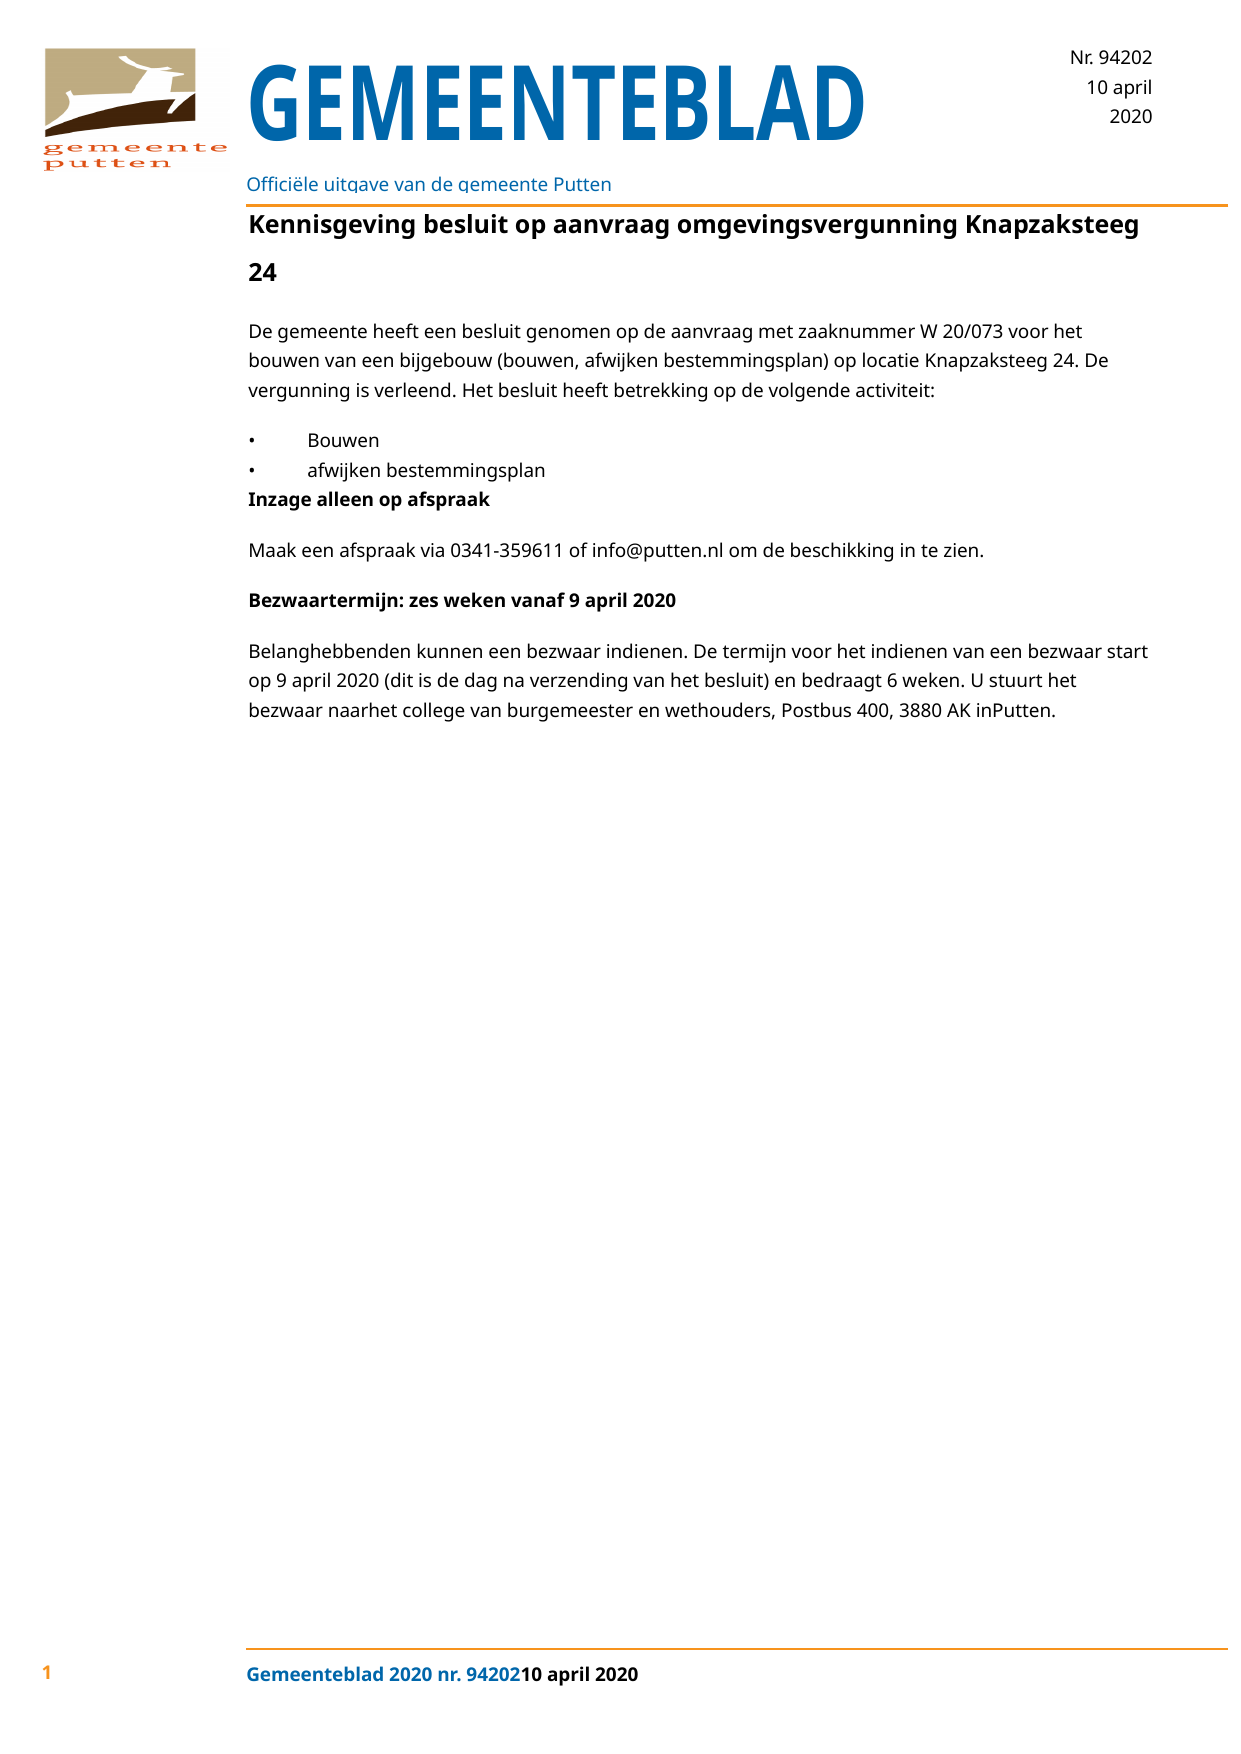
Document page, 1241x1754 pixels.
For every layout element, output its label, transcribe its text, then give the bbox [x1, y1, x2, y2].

text Kennisgeving besluit op aanvraag omgevingsvergunning Knapzaksteeg 24 [248, 207, 1152, 288]
text Maak een afspraak via 0341-359611 of info@putten.nl om de beschikking in te zien. [248, 537, 1152, 563]
text De gemeente heeft een besluit genomen op de aanvraag met zaaknummer W 20/073 voor het bouwen van een bijgebouw (bouwen, afwijken bestemmingsplan) op locatie Knapzaksteeg 24. De vergunning is verleend. Het besluit heeft betrekking op de volgende activiteit: [248, 318, 1152, 403]
list Bouwen [248, 427, 1152, 453]
text Bezwaartermijn: zes weken vanaf 9 april 2020 [248, 587, 1152, 613]
picture [41, 47, 231, 172]
list afwijken bestemmingsplan [248, 457, 1152, 483]
text Belanghebbenden kunnen een bezwaar indienen. De termijn voor het indienen van een bezwaar start op 9 april 2020 (dit is de dag na verzending van het besluit) en bedraagt 6 weken. U stuurt het bezwaar naarhet college van burgemeester en wethouders, Postbus 400, 3880 AK inPutten. [248, 638, 1152, 723]
text Inzage alleen op afspraak [248, 487, 1152, 512]
